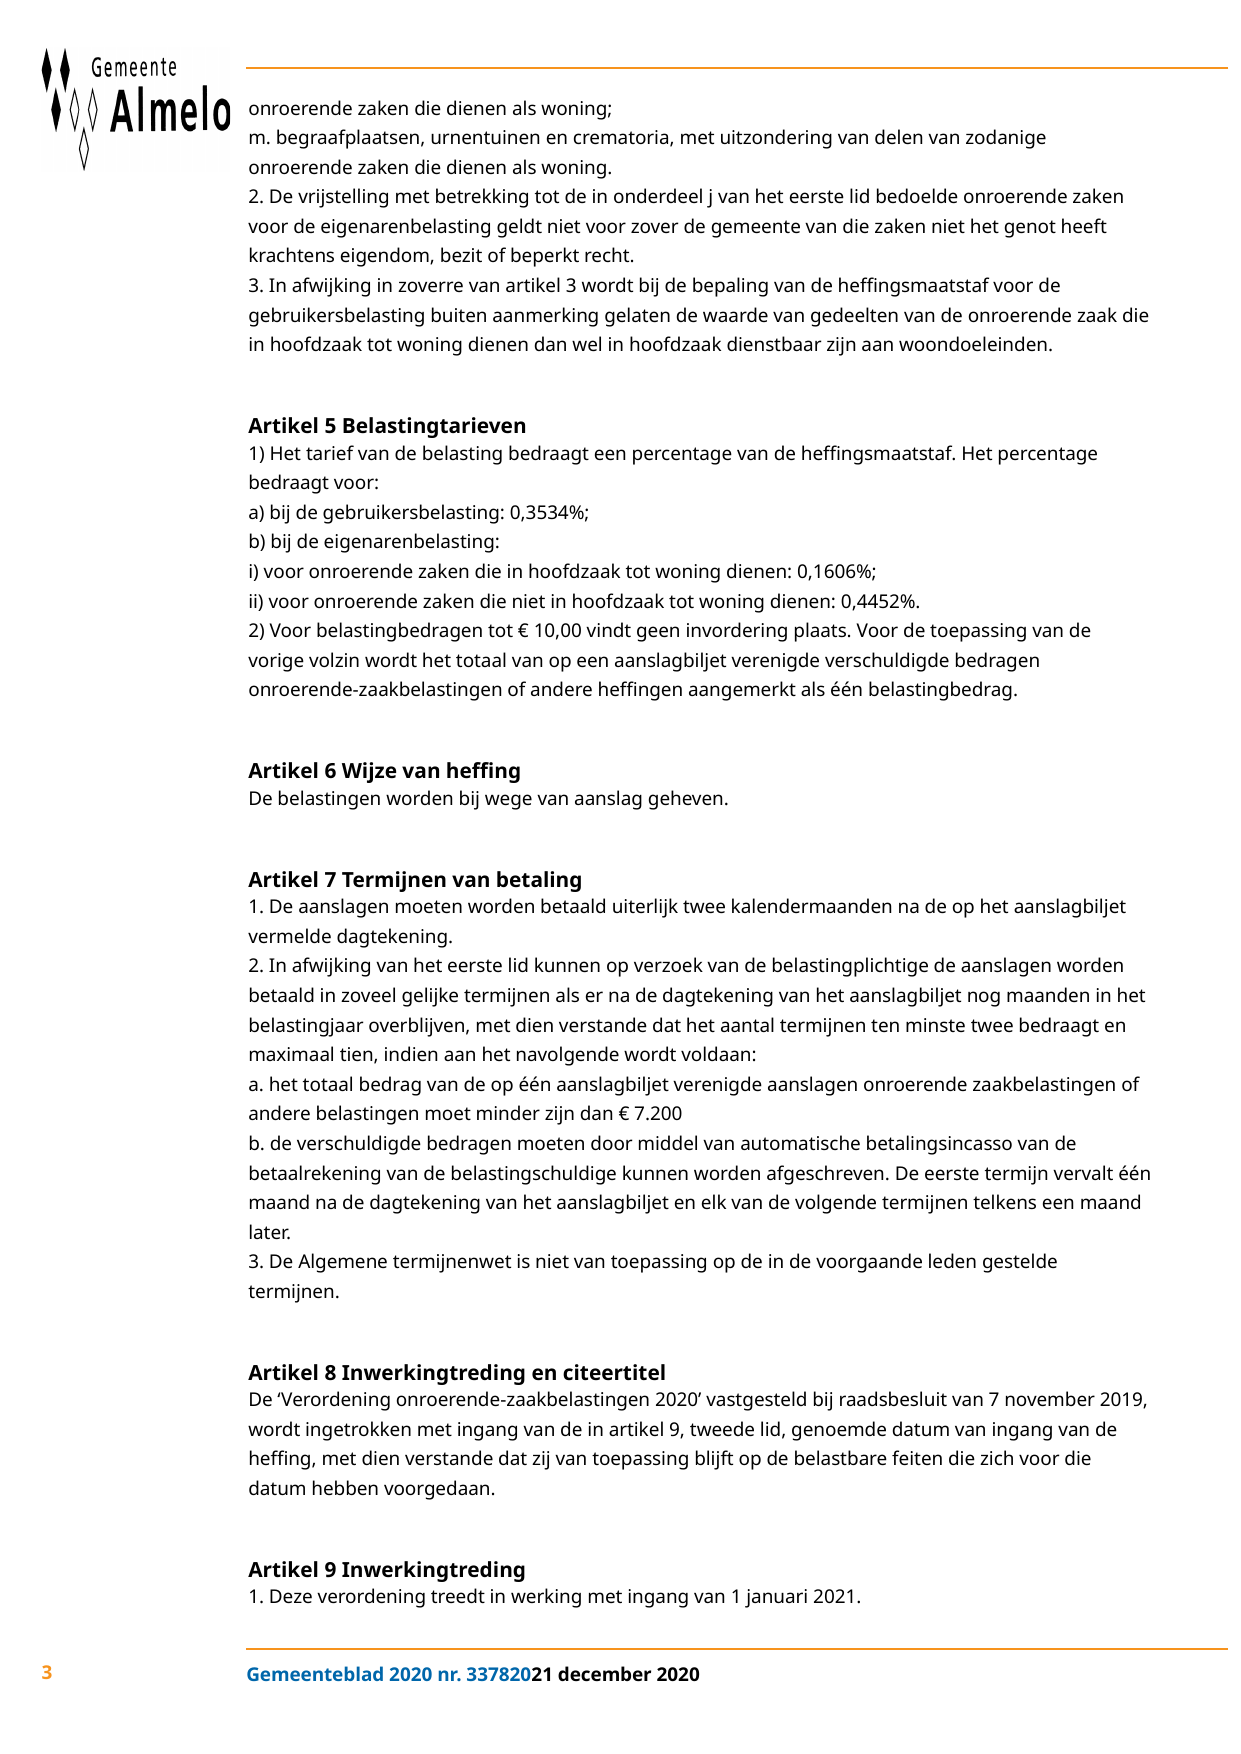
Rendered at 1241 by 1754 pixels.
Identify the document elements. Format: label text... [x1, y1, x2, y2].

text De ‘Verordening onroerende-zaakbelastingen 2020’ vastgesteld bij raadsbesluit van 7 november 2019, wordt ingetrokken met ingang van de in artikel 9, tweede lid, genoemde datum van ingang van de heffing, met dien verstande dat zij van toepassing blijft op de belastbare feiten die zich voor die datum hebben voorgedaan. [248, 1386, 1152, 1501]
text 1. De aanslagen moeten worden betaald uiterlijk twee kalendermaanden na de op het aanslagbiljet vermelde dagtekening. [248, 893, 1152, 949]
picture [41, 47, 231, 172]
text 1. Deze verordening treedt in werking met ingang van 1 januari 2021. [248, 1584, 1152, 1609]
text Artikel 7 Termijnen van betaling [248, 865, 1152, 893]
text m. begraafplaatsen, urnentuinen en crematoria, met uitzondering van delen van zodanige onroerende zaken die dienen als woning. [248, 124, 1152, 180]
text onroerende zaken die dienen als woning; [248, 95, 1152, 121]
text b) bij de eigenarenbelasting: [248, 529, 1152, 554]
text a. het totaal bedrag van de op één aanslagbiljet verenigde aanslagen onroerende zaakbelastingen of andere belastingen moet minder zijn dan € 7.200 [248, 1071, 1152, 1126]
text De belastingen worden bij wege van aanslag geheven. [248, 785, 1152, 811]
text 2. De vrijstelling met betrekking tot de in onderdeel j van het eerste lid bedoelde onroerende zaken voor de eigenarenbelasting geldt niet voor zover de gemeente van die zaken niet het genot heeft krachtens eigendom, bezit of beperkt recht. [248, 183, 1152, 268]
text 1) Het tarief van de belasting bedraagt een percentage van de heffingsmaatstaf. Het percentage bedraagt voor: [248, 440, 1152, 495]
text Artikel 6 Wijze van heffing [248, 757, 1152, 785]
text Artikel 5 Belastingtarieven [248, 411, 1152, 440]
text ii) voor onroerende zaken die niet in hoofdzaak tot woning dienen: 0,4452%. [248, 588, 1152, 613]
text a) bij de gebruikersbelasting: 0,3534%; [248, 499, 1152, 525]
text 2. In afwijking van het eerste lid kunnen op verzoek van de belastingplichtige de aanslagen worden betaald in zoveel gelijke termijnen als er na de dagtekening van het aanslagbiljet nog maanden in het belastingjaar overblijven, met dien verstande dat het aantal termijnen ten minste twee bedraagt en maximaal tien, indien aan het navolgende wordt voldaan: [248, 953, 1152, 1067]
text i) voor onroerende zaken die in hoofdzaak tot woning dienen: 0,1606%; [248, 558, 1152, 584]
text Artikel 8 Inwerkingtreding en citeertitel [248, 1358, 1152, 1386]
text 2) Voor belastingbedragen tot € 10,00 vindt geen invordering plaats. Voor de toepassing van de vorige volzin wordt het totaal van op een aanslagbiljet verenigde verschuldigde bedragen onroerende-zaakbelastingen of andere heffingen aangemerkt als één belastingbedrag. [248, 617, 1152, 702]
text b. de verschuldigde bedragen moeten door middel van automatische betalingsincasso van de betaalrekening van de belastingschuldige kunnen worden afgeschreven. De eerste termijn vervalt één maand na de dagtekening van het aanslagbiljet en elk van de volgende termijnen telkens een maand later. [248, 1130, 1152, 1244]
text Artikel 9 Inwerkingtreding [248, 1555, 1152, 1584]
text 3. In afwijking in zoverre van artikel 3 wordt bij de bepaling van de heffingsmaatstaf voor de gebruikersbelasting buiten aanmerking gelaten de waarde van gedeelten van de onroerende zaak die in hoofdzaak tot woning dienen dan wel in hoofdzaak dienstbaar zijn aan woondoeleinden. [248, 272, 1152, 357]
text 3. De Algemene termijnenwet is niet van toepassing op de in de voorgaande leden gestelde termijnen. [248, 1248, 1152, 1304]
